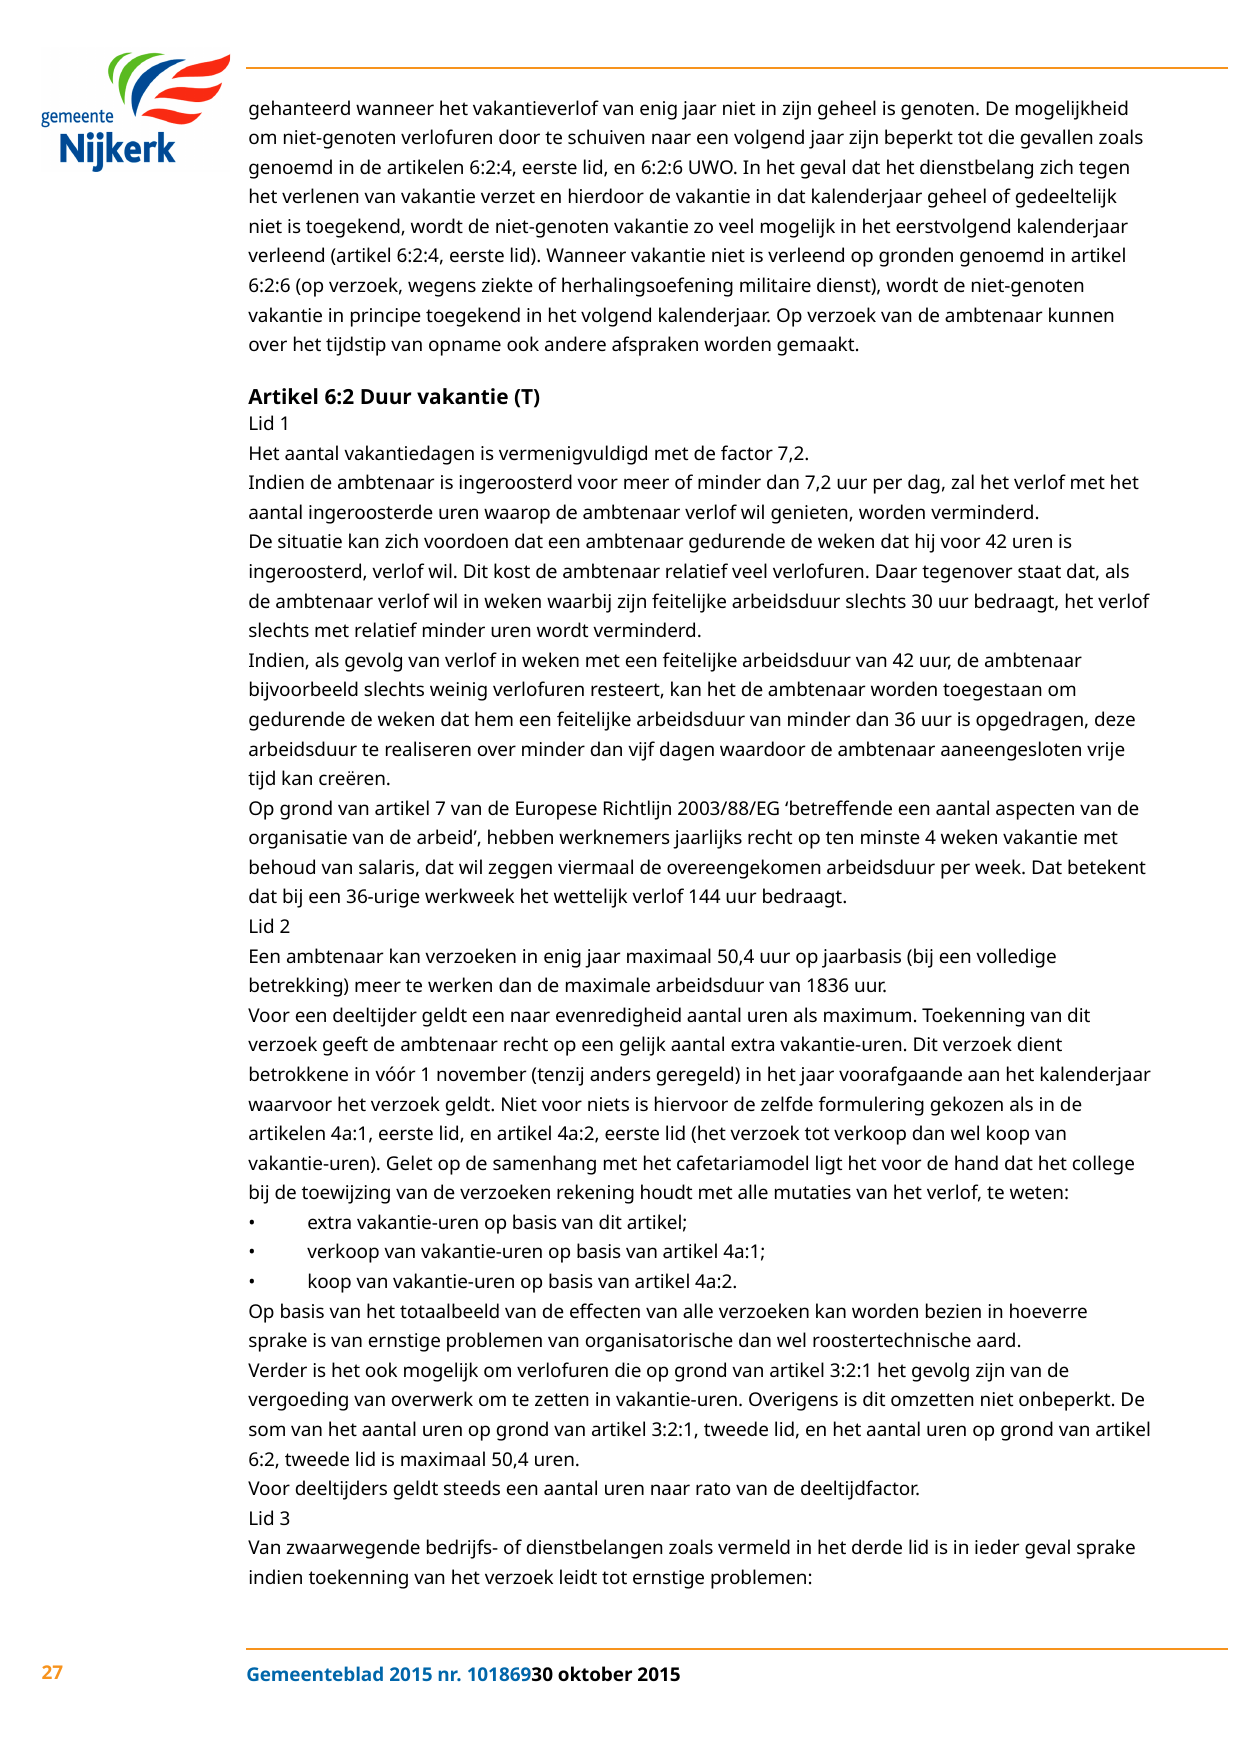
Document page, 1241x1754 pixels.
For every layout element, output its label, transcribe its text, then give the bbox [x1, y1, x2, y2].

text Indien, als gevolg van verlof in weken met een feitelijke arbeidsduur van 42 uur, de ambtenaar bijvoorbeeld slechts weinig verlofuren resteert, kan het de ambtenaar worden toegestaan om gedurende de weken dat hem een feitelijke arbeidsduur van minder dan 36 uur is opgedragen, deze arbeidsduur te realiseren over minder dan vijf dagen waardoor de ambtenaar aaneengesloten vrije tijd kan creëren. [248, 647, 1152, 791]
text De situatie kan zich voordoen dat een ambtenaar gedurende de weken dat hij voor 42 uren is ingeroosterd, verlof wil. Dit kost de ambtenaar relatief veel verlofuren. Daar tegenover staat dat, als de ambtenaar verlof wil in weken waarbij zijn feitelijke arbeidsduur slechts 30 uur bedraagt, het verlof slechts met relatief minder uren wordt verminderd. [248, 529, 1152, 643]
list extra vakantie-uren op basis van dit artikel; [248, 1209, 1152, 1235]
list koop van vakantie-uren op basis van artikel 4a:2. [248, 1268, 1152, 1294]
text Indien de ambtenaar is ingeroosterd voor meer of minder dan 7,2 uur per dag, zal het verlof met het aantal ingeroosterde uren waarop de ambtenaar verlof wil genieten, worden verminderd. [248, 469, 1152, 525]
text Voor een deeltijder geldt een naar evenredigheid aantal uren als maximum. Toekenning van dit verzoek geeft de ambtenaar recht op een gelijk aantal extra vakantie-uren. Dit verzoek dient betrokkene in vóór 1 november (tenzij anders geregeld) in het jaar voorafgaande aan het kalenderjaar waarvoor het verzoek geldt. Niet voor niets is hiervoor de zelfde formulering gekozen als in de artikelen 4a:1, eerste lid, en artikel 4a:2, eerste lid (het verzoek tot verkoop dan wel koop van vakantie-uren). Gelet op de samenhang met het cafetariamodel ligt het voor de hand dat het college bij de toewijzing van de verzoeken rekening houdt met alle mutaties van het verlof, te weten: [248, 1002, 1152, 1205]
text Lid 3 [248, 1505, 1152, 1531]
text Artikel 6:2 Duur vakantie (T) [248, 382, 1152, 410]
text Op grond van artikel 7 van de Europese Richtlijn 2003/88/EG ‘betreffende een aantal aspecten van de organisatie van de arbeid’, hebben werknemers jaarlijks recht op ten minste 4 weken vakantie met behoud van salaris, dat wil zeggen viermaal de overeengekomen arbeidsduur per week. Dat betekent dat bij een 36-urige werkweek het wettelijk verlof 144 uur bedraagt. [248, 795, 1152, 909]
text Van zwaarwegende bedrijfs- of dienstbelangen zoals vermeld in het derde lid is in ieder geval sprake indien toekenning van het verzoek leidt tot ernstige problemen: [248, 1534, 1152, 1590]
text Het aantal vakantiedagen is vermenigvuldigd met de factor 7,2. [248, 440, 1152, 466]
text Lid 1 [248, 410, 1152, 436]
text Verder is het ook mogelijk om verlofuren die op grond van artikel 3:2:1 het gevolg zijn van de vergoeding van overwerk om te zetten in vakantie-uren. Overigens is dit omzetten niet onbeperkt. De som van het aantal uren op grond van artikel 3:2:1, tweede lid, en het aantal uren op grond van artikel 6:2, tweede lid is maximaal 50,4 uren. [248, 1357, 1152, 1471]
text Een ambtenaar kan verzoeken in enig jaar maximaal 50,4 uur op jaarbasis (bij een volledige betrekking) meer te werken dan de maximale arbeidsduur van 1836 uur. [248, 943, 1152, 998]
text Op basis van het totaalbeeld van de effecten van alle verzoeken kan worden bezien in hoeverre sprake is van ernstige problemen van organisatorische dan wel roostertechnische aard. [248, 1298, 1152, 1353]
text Lid 2 [248, 913, 1152, 939]
text gehanteerd wanneer het vakantieverlof van enig jaar niet in zijn geheel is genoten. De mogelijkheid om niet-genoten verlofuren door te schuiven naar een volgend jaar zijn beperkt tot die gevallen zoals genoemd in de artikelen 6:2:4, eerste lid, en 6:2:6 UWO. In het geval dat het dienstbelang zich tegen het verlenen van vakantie verzet en hierdoor de vakantie in dat kalenderjaar geheel of gedeeltelijk niet is toegekend, wordt de niet-genoten vakantie zo veel mogelijk in het eerstvolgend kalenderjaar verleend (artikel 6:2:4, eerste lid). Wanneer vakantie niet is verleend op gronden genoemd in artikel 6:2:6 (op verzoek, wegens ziekte of herhalingsoefening militaire dienst), wordt de niet-genoten vakantie in principe toegekend in het volgend kalenderjaar. Op verzoek van de ambtenaar kunnen over het tijdstip van opname ook andere afspraken worden gemaakt. [248, 95, 1152, 357]
picture [41, 47, 231, 172]
list verkoop van vakantie-uren op basis van artikel 4a:1; [248, 1239, 1152, 1264]
text Voor deeltijders geldt steeds een aantal uren naar rato van de deeltijdfactor. [248, 1475, 1152, 1501]
